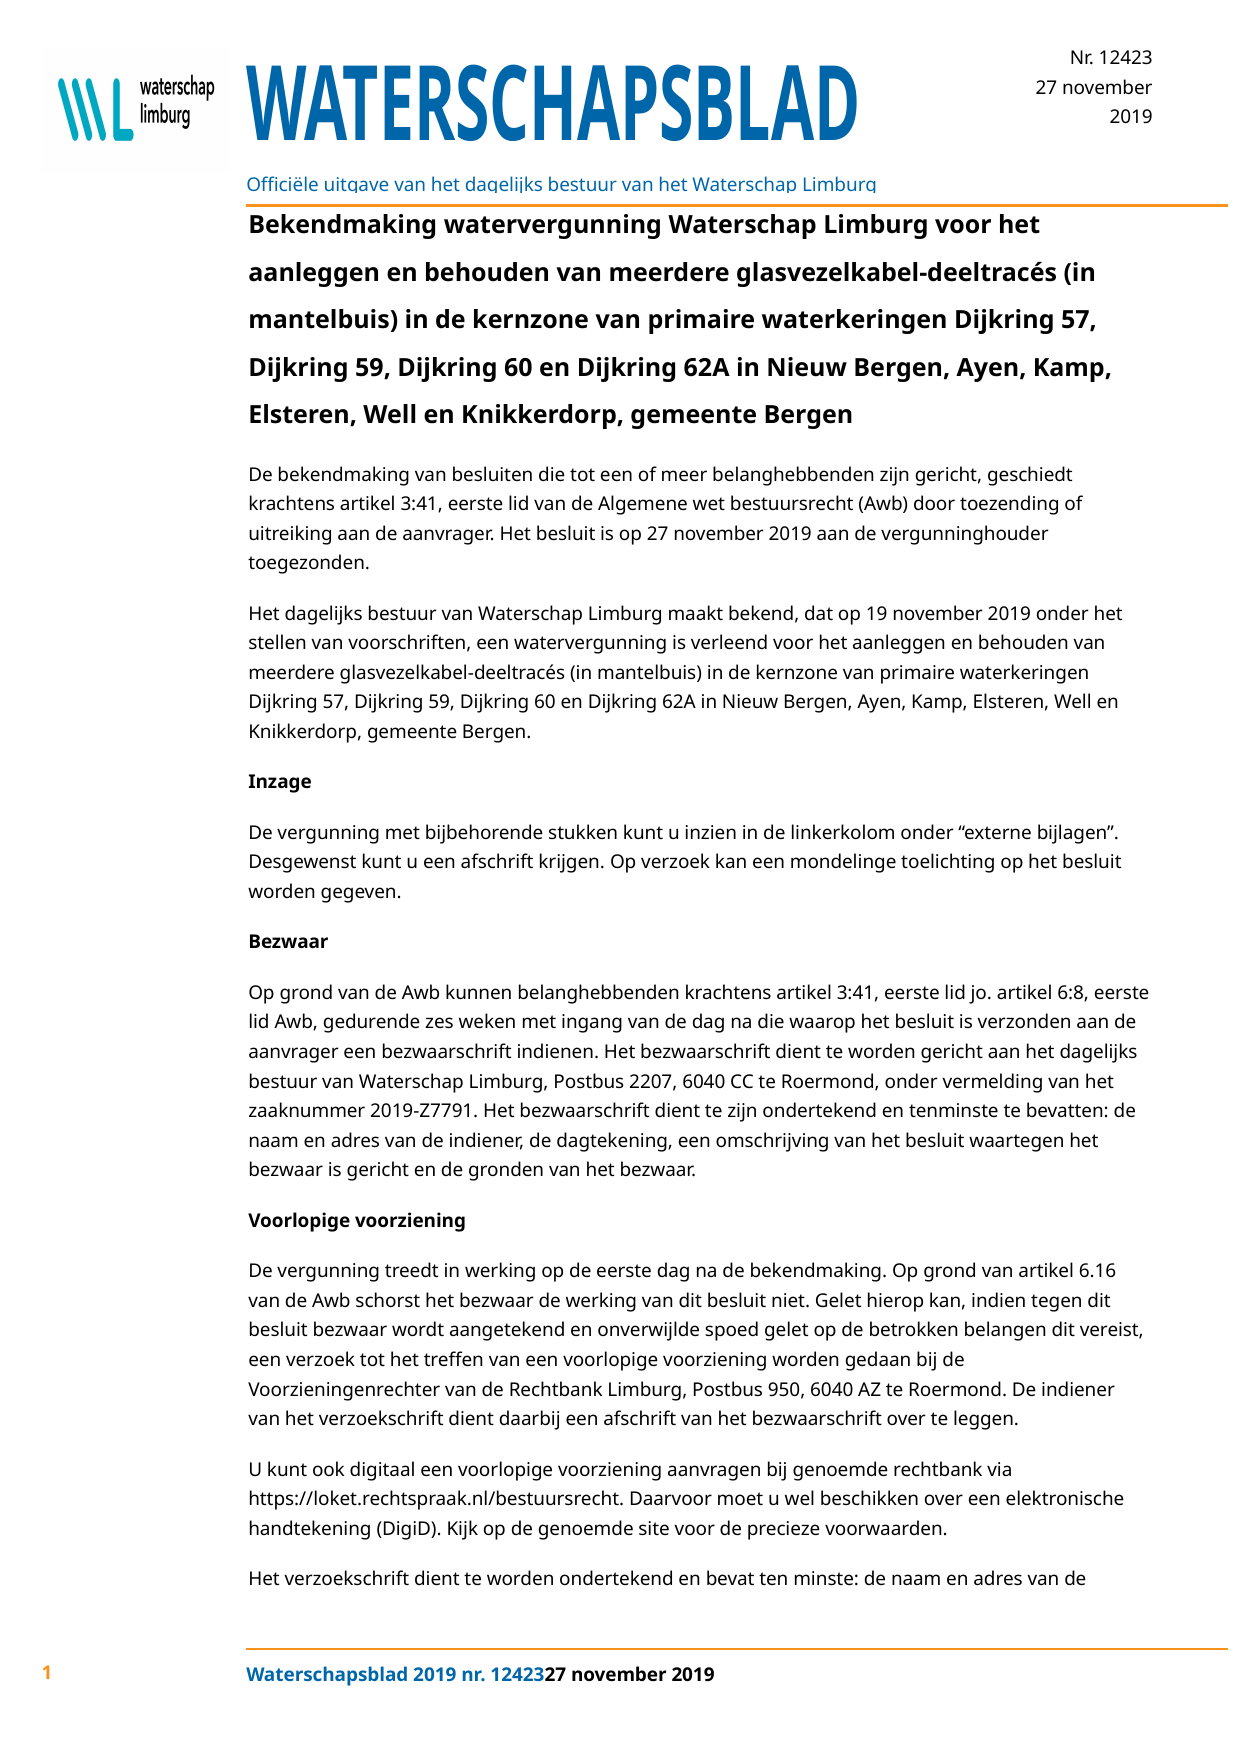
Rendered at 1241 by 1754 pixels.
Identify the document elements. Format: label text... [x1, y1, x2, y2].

text De bekendmaking van besluiten die tot een of meer belanghebbenden zijn gericht, geschiedt krachtens artikel 3:41, eerste lid van de Algemene wet bestuursrecht (Awb) door toezending of uitreiking aan de aanvrager. Het besluit is op 27 november 2019 aan de vergunninghouder toegezonden. [248, 461, 1152, 575]
text Voorlopige voorziening [248, 1207, 1152, 1233]
picture [41, 47, 231, 172]
text Het verzoekschrift dient te worden ondertekend en bevat ten minste: de naam en adres van de [248, 1565, 1152, 1591]
text U kunt ook digitaal een voorlopige voorziening aanvragen bij genoemde rechtbank via https://loket.rechtspraak.nl/bestuursrecht. Daarvoor moet u wel beschikken over een elektronische handtekening (DigiD). Kijk op de genoemde site voor de precieze voorwaarden. [248, 1456, 1152, 1541]
text De vergunning met bijbehorende stukken kunt u inzien in de linkerkolom onder “externe bijlagen”. Desgewenst kunt u een afschrift krijgen. Op verzoek kan een mondelinge toelichting op het besluit worden gegeven. [248, 819, 1152, 904]
text Bekendmaking watervergunning Waterschap Limburg voor het aanleggen en behouden van meerdere glasvezelkabel-deeltracés (in mantelbuis) in de kernzone van primaire waterkeringen Dijkring 57, Dijkring 59, Dijkring 60 en Dijkring 62A in Nieuw Bergen, Ayen, Kamp, Elsteren, Well en Knikkerdorp, gemeente Bergen [248, 207, 1152, 431]
text Inzage [248, 769, 1152, 794]
text De vergunning treedt in werking op de eerste dag na de bekendmaking. Op grond van artikel 6.16 van de Awb schorst het bezwaar de werking van dit besluit niet. Gelet hierop kan, indien tegen dit besluit bezwaar wordt aangetekend en onverwijlde spoed gelet op de betrokken belangen dit vereist, een verzoek tot het treffen van een voorlopige voorziening worden gedaan bij de Voorzieningenrechter van de Rechtbank Limburg, Postbus 950, 6040 AZ te Roermond. De indiener van het verzoekschrift dient daarbij een afschrift van het bezwaarschrift over te leggen. [248, 1257, 1152, 1431]
text Het dagelijks bestuur van Waterschap Limburg maakt bekend, dat op 19 november 2019 onder het stellen van voorschriften, een watervergunning is verleend voor het aanleggen en behouden van meerdere glasvezelkabel-deeltracés (in mantelbuis) in de kernzone van primaire waterkeringen Dijkring 57, Dijkring 59, Dijkring 60 en Dijkring 62A in Nieuw Bergen, Ayen, Kamp, Elsteren, Well en Knikkerdorp, gemeente Bergen. [248, 600, 1152, 744]
text Bezwaar [248, 929, 1152, 954]
text Op grond van de Awb kunnen belanghebbenden krachtens artikel 3:41, eerste lid jo. artikel 6:8, eerste lid Awb, gedurende zes weken met ingang van de dag na die waarop het besluit is verzonden aan de aanvrager een bezwaarschrift indienen. Het bezwaarschrift dient te worden gericht aan het dagelijks bestuur van Waterschap Limburg, Postbus 2207, 6040 CC te Roermond, onder vermelding van het zaaknummer 2019-Z7791. Het bezwaarschrift dient te zijn ondertekend en tenminste te bevatten: de naam en adres van de indiener, de dagtekening, een omschrijving van het besluit waartegen het bezwaar is gericht en de gronden van het bezwaar. [248, 979, 1152, 1182]
